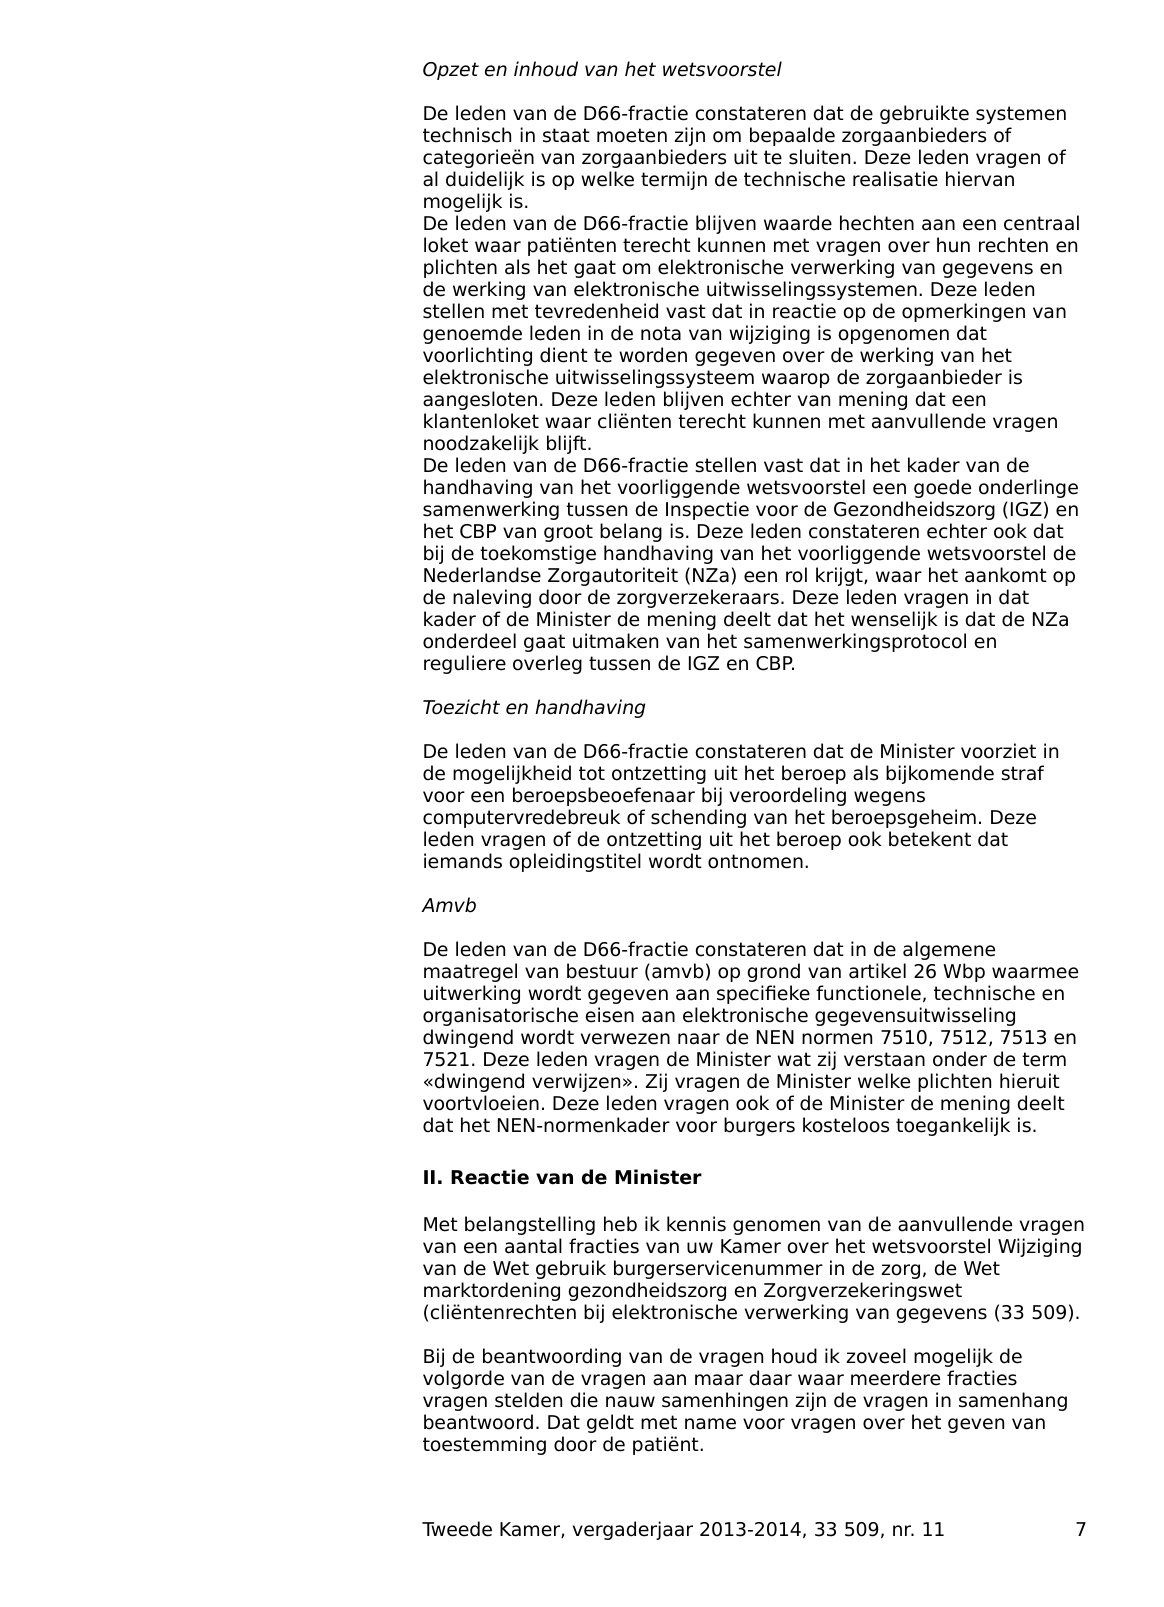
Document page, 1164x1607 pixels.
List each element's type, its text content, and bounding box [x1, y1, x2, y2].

text De leden van de D66-fractie constateren dat de gebruikte systemen technisch in staat moeten zijn om bepaalde zorgaanbieders of categorieën van zorgaanbieders uit te sluiten. Deze leden vragen of al duidelijk is op welke termijn de technische realisatie hiervan mogelijk is. [422, 103, 1087, 213]
text De leden van de D66-fractie stellen vast dat in het kader van de handhaving van het voorliggende wetsvoorstel een goede onderlinge samenwerking tussen de Inspectie voor de Gezondheidszorg (IGZ) en het CBP van groot belang is. Deze leden constateren echter ook dat bij de toekomstige handhaving van het voorliggende wetsvoorstel de Nederlandse Zorgautoriteit (NZa) een rol krijgt, waar het aankomt op de naleving door de zorgverzekeraars. Deze leden vragen in dat kader of de Minister de mening deelt dat het wenselijk is dat de NZa onderdeel gaat uitmaken van het samenwerkingsprotocol en reguliere overleg tussen de IGZ en CBP. [422, 455, 1087, 675]
subtitle Opzet en inhoud van het wetsvoorstel [422, 59, 1087, 81]
subtitle II. Reactie van de Minister [422, 1167, 1087, 1189]
text De leden van de D66-fractie constateren dat de Minister voorziet in de mogelijkheid tot ontzetting uit het beroep als bijkomende straf voor een beroepsbeoefenaar bij veroordeling wegens computervredebreuk of schending van het beroepsgeheim. Deze leden vragen of de ontzetting uit het beroep ook betekent dat iemands opleidingstitel wordt ontnomen. [422, 741, 1087, 873]
text De leden van de D66-fractie blijven waarde hechten aan een centraal loket waar patiënten terecht kunnen met vragen over hun rechten en plichten als het gaat om elektronische verwerking van gegevens en de werking van elektronische uitwisselingssystemen. Deze leden stellen met tevredenheid vast dat in reactie op de opmerkingen van genoemde leden in de nota van wijziging is opgenomen dat voorlichting dient te worden gegeven over de werking van het elektronische uitwisselingssysteem waarop de zorgaanbieder is aangesloten. Deze leden blijven echter van mening dat een klantenloket waar cliënten terecht kunnen met aanvullende vragen noodzakelijk blijft. [422, 213, 1087, 455]
text De leden van de D66-fractie constateren dat in de algemene maatregel van bestuur (amvb) op grond van artikel 26 Wbp waarmee uitwerking wordt gegeven aan specifieke functionele, technische en organisatorische eisen aan elektronische gegevensuitwisseling dwingend wordt verwezen naar de NEN normen 7510, 7512, 7513 en 7521. Deze leden vragen de Minister wat zij verstaan onder de term «dwingend verwijzen». Zij vragen de Minister welke plichten hieruit voortvloeien. Deze leden vragen ook of de Minister de mening deelt dat het NEN-normenkader voor burgers kosteloos toegankelijk is. [422, 939, 1087, 1137]
text Met belangstelling heb ik kennis genomen van de aanvullende vragen van een aantal fracties van uw Kamer over het wetsvoorstel Wijziging van de Wet gebruik burgerservicenummer in de zorg, de Wet marktordening gezondheidszorg en Zorgverzekeringswet (cliëntenrechten bij elektronische verwerking van gegevens (33 509). [422, 1214, 1087, 1324]
subtitle Toezicht en handhaving [422, 697, 1087, 719]
subtitle Amvb [422, 895, 1087, 917]
text Bij de beantwoording van de vragen houd ik zoveel mogelijk de volgorde van de vragen aan maar daar waar meerdere fracties vragen stelden die nauw samenhingen zijn de vragen in samenhang beantwoord. Dat geldt met name voor vragen over het geven van toestemming door de patiënt. [422, 1346, 1087, 1456]
